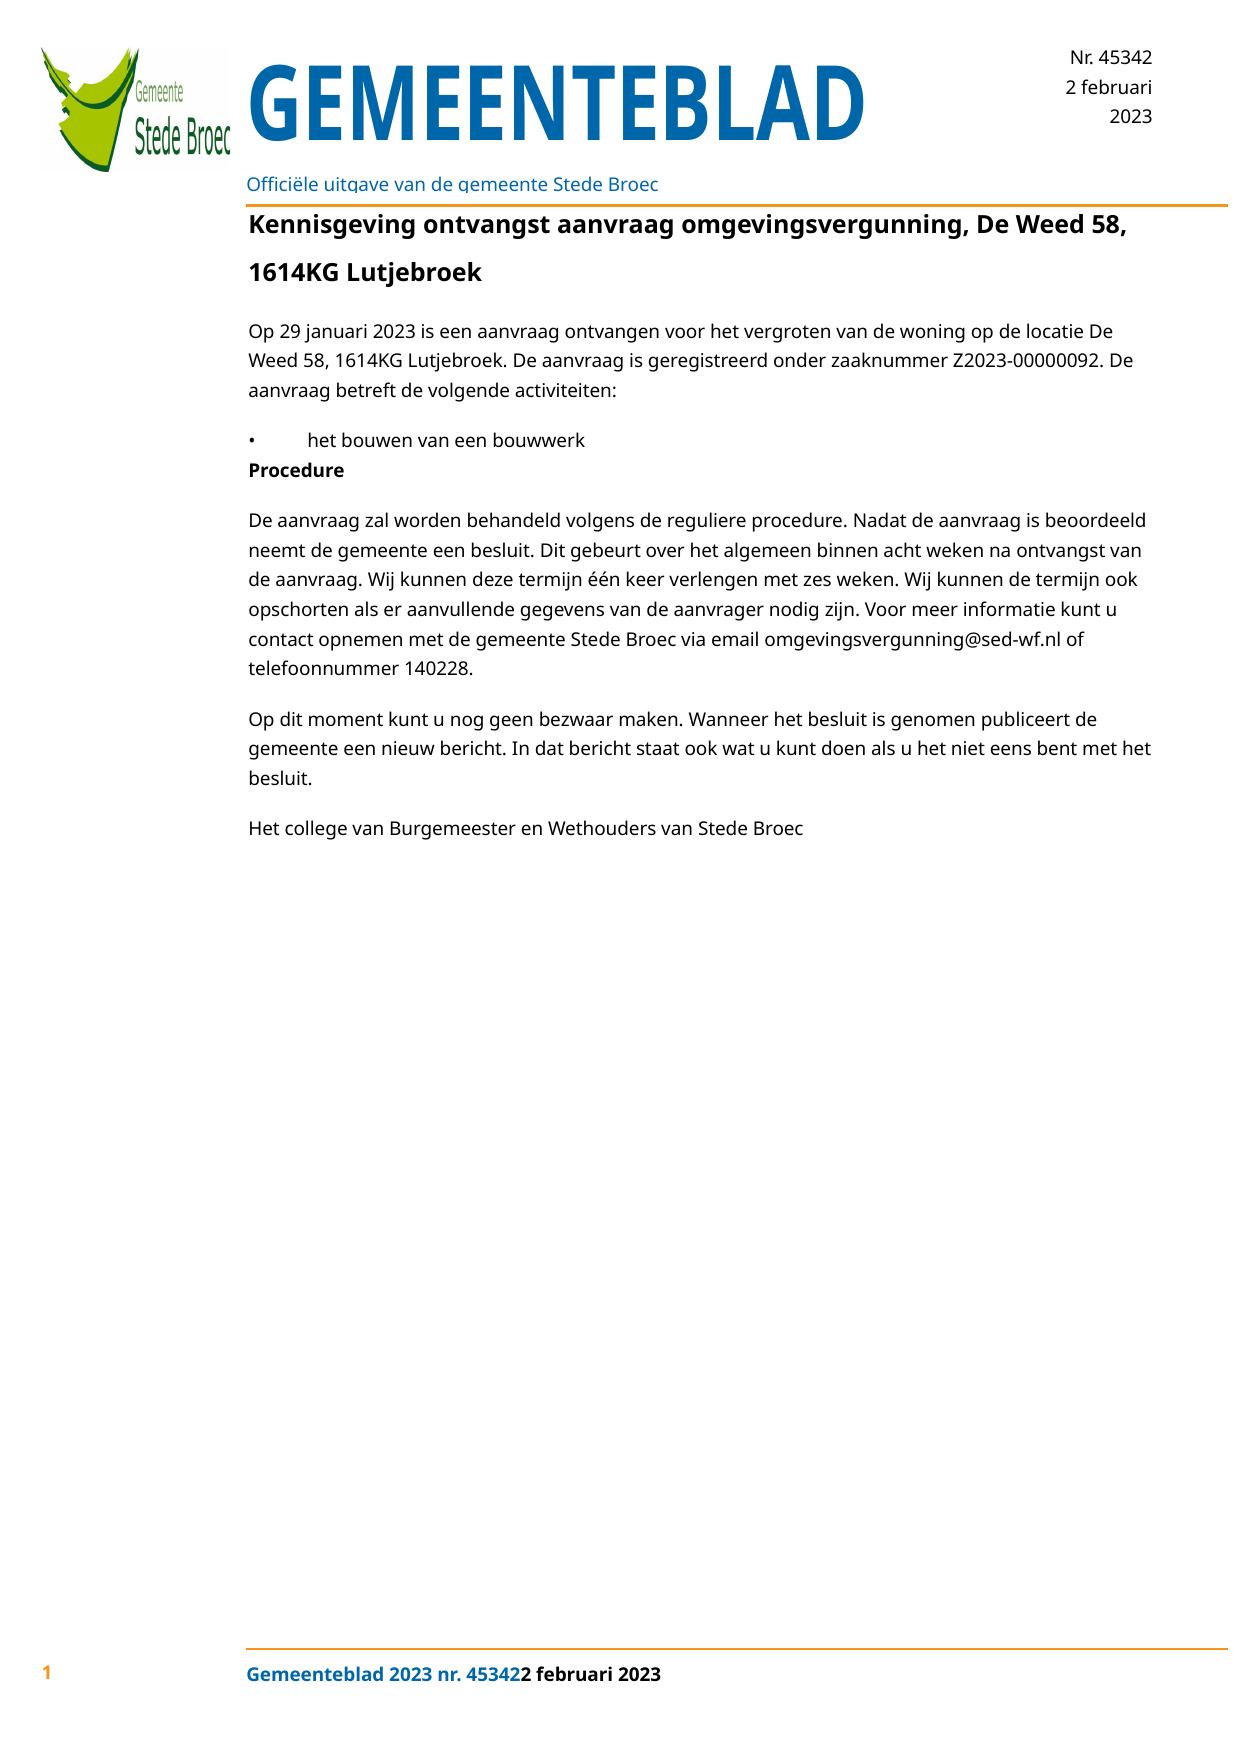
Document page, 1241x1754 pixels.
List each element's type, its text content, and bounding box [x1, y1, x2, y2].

text De aanvraag zal worden behandeld volgens de reguliere procedure. Nadat de aanvraag is beoordeeld neemt de gemeente een besluit. Dit gebeurt over het algemeen binnen acht weken na ontvangst van de aanvraag. Wij kunnen deze termijn één keer verlengen met zes weken. Wij kunnen de termijn ook opschorten als er aanvullende gegevens van de aanvrager nodig zijn. Voor meer informatie kunt u contact opnemen met de gemeente Stede Broec via email omgevingsvergunning@sed-wf.nl of telefoonnummer 140228. [248, 507, 1152, 681]
text Kennisgeving ontvangst aanvraag omgevingsvergunning, De Weed 58, 1614KG Lutjebroek [248, 207, 1152, 288]
text Op 29 januari 2023 is een aanvraag ontvangen voor het vergroten van de woning op de locatie De Weed 58, 1614KG Lutjebroek. De aanvraag is geregistreerd onder zaaknummer Z2023-00000092. De aanvraag betreft de volgende activiteiten: [248, 318, 1152, 403]
text Op dit moment kunt u nog geen bezwaar maken. Wanneer het besluit is genomen publiceert de gemeente een nieuw bericht. In dat bericht staat ook wat u kunt doen als u het niet eens bent met het besluit. [248, 706, 1152, 791]
text Procedure [248, 457, 1152, 483]
list het bouwen van een bouwwerk [248, 427, 1152, 453]
text Het college van Burgemeester en Wethouders van Stede Broec [248, 815, 1152, 841]
picture [41, 47, 231, 172]
